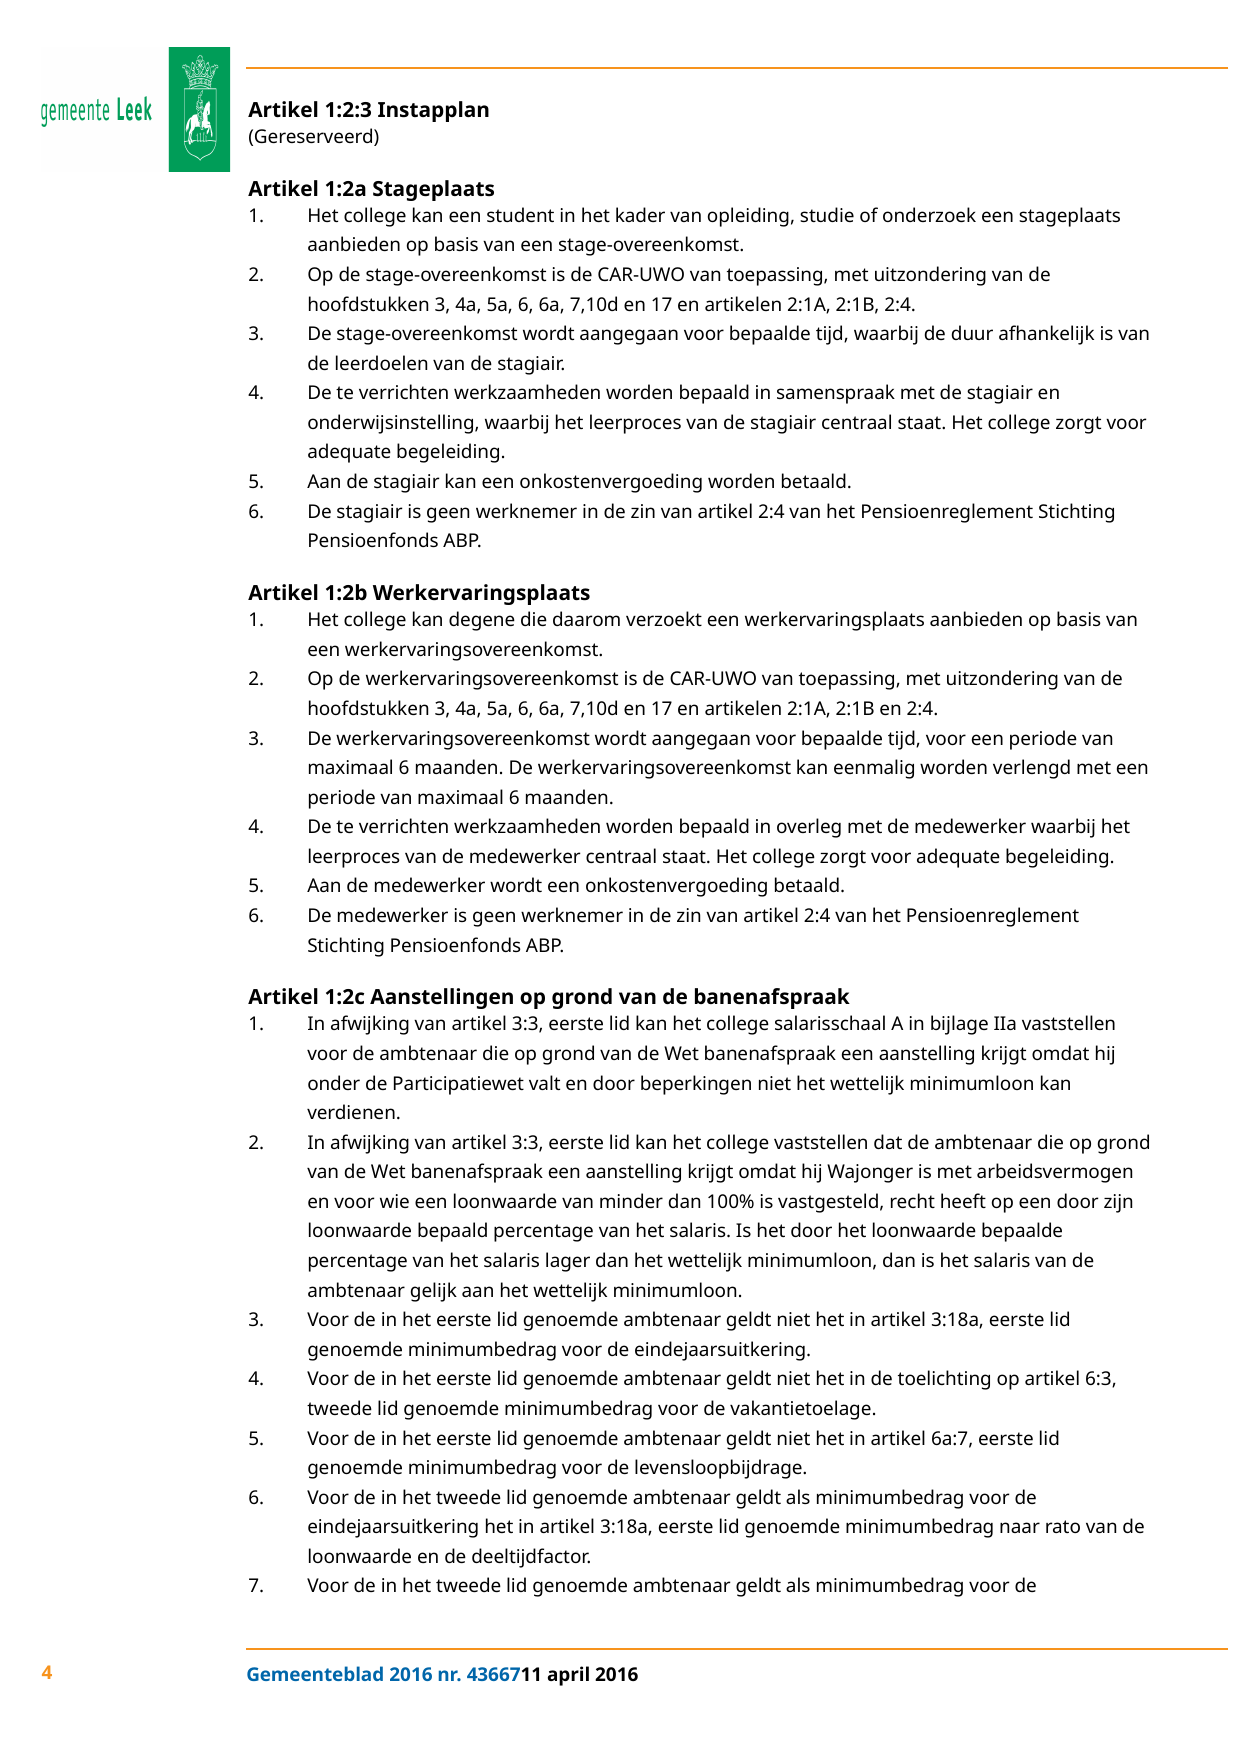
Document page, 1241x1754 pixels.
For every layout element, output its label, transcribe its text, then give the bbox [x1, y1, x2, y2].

list De werkervaringsovereenkomst wordt aangegaan voor bepaalde tijd, voor een periode van maximaal 6 maanden. De werkervaringsovereenkomst kan eenmalig worden verlengd met een periode van maximaal 6 maanden. [248, 725, 1152, 809]
text (Gereserveerd) [248, 123, 1152, 149]
list Aan de medewerker wordt een onkostenvergoeding betaald. [248, 873, 1152, 898]
list Het college kan een student in het kader van opleiding, studie of onderzoek een stageplaats aanbieden op basis van een stage-overeenkomst. [248, 202, 1152, 257]
picture [41, 47, 231, 172]
text Artikel 1:2c Aanstellingen op grond van de banenafspraak [248, 982, 1152, 1011]
list Het college kan degene die daarom verzoekt een werkervaringsplaats aanbieden op basis van een werkervaringsovereenkomst. [248, 606, 1152, 662]
list Voor de in het eerste lid genoemde ambtenaar geldt niet het in artikel 6a:7, eerste lid genoemde minimumbedrag voor de levensloopbijdrage. [248, 1425, 1152, 1480]
text Artikel 1:2:3 Instapplan [248, 95, 1152, 123]
list Op de stage-overeenkomst is de CAR-UWO van toepassing, met uitzondering van de hoofdstukken 3, 4a, 5a, 6, 6a, 7,10d en 17 en artikelen 2:1A, 2:1B, 2:4. [248, 261, 1152, 317]
text Artikel 1:2b Werkervaringsplaats [248, 578, 1152, 606]
list De stage-overeenkomst wordt aangegaan voor bepaalde tijd, waarbij de duur afhankelijk is van de leerdoelen van de stagiair. [248, 320, 1152, 376]
list De stagiair is geen werknemer in de zin van artikel 2:4 van het Pensioenreglement Stichting Pensioenfonds ABP. [248, 498, 1152, 553]
list In afwijking van artikel 3:3, eerste lid kan het college salarisschaal A in bijlage IIa vaststellen voor de ambtenaar die op grond van de Wet banenafspraak een aanstelling krijgt omdat hij onder de Participatiewet valt en door beperkingen niet het wettelijk minimumloon kan verdienen. [248, 1011, 1152, 1125]
list Op de werkervaringsovereenkomst is de CAR-UWO van toepassing, met uitzondering van de hoofdstukken 3, 4a, 5a, 6, 6a, 7,10d en 17 en artikelen 2:1A, 2:1B en 2:4. [248, 666, 1152, 721]
list Voor de in het eerste lid genoemde ambtenaar geldt niet het in artikel 3:18a, eerste lid genoemde minimumbedrag voor de eindejaarsuitkering. [248, 1306, 1152, 1362]
list In afwijking van artikel 3:3, eerste lid kan het college vaststellen dat de ambtenaar die op grond van de Wet banenafspraak een aanstelling krijgt omdat hij Wajonger is met arbeidsvermogen en voor wie een loonwaarde van minder dan 100% is vastgesteld, recht heeft op een door zijn loonwaarde bepaald percentage van het salaris. Is het door het loonwaarde bepaalde percentage van het salaris lager dan het wettelijk minimumloon, dan is het salaris van de ambtenaar gelijk aan het wettelijk minimumloon. [248, 1129, 1152, 1303]
list De te verrichten werkzaamheden worden bepaald in samenspraak met de stagiair en onderwijsinstelling, waarbij het leerproces van de stagiair centraal staat. Het college zorgt voor adequate begeleiding. [248, 379, 1152, 464]
list Voor de in het tweede lid genoemde ambtenaar geldt als minimumbedrag voor de eindejaarsuitkering het in artikel 3:18a, eerste lid genoemde minimumbedrag naar rato van de loonwaarde en de deeltijdfactor. [248, 1484, 1152, 1569]
list De medewerker is geen werknemer in de zin van artikel 2:4 van het Pensioenreglement Stichting Pensioenfonds ABP. [248, 902, 1152, 957]
list Voor de in het eerste lid genoemde ambtenaar geldt niet het in de toelichting op artikel 6:3, tweede lid genoemde minimumbedrag voor de vakantietoelage. [248, 1366, 1152, 1421]
list Voor de in het tweede lid genoemde ambtenaar geldt als minimumbedrag voor de [248, 1573, 1152, 1598]
list Aan de stagiair kan een onkostenvergoeding worden betaald. [248, 468, 1152, 494]
list De te verrichten werkzaamheden worden bepaald in overleg met de medewerker waarbij het leerproces van de medewerker centraal staat. Het college zorgt voor adequate begeleiding. [248, 813, 1152, 869]
text Artikel 1:2a Stageplaats [248, 174, 1152, 202]
